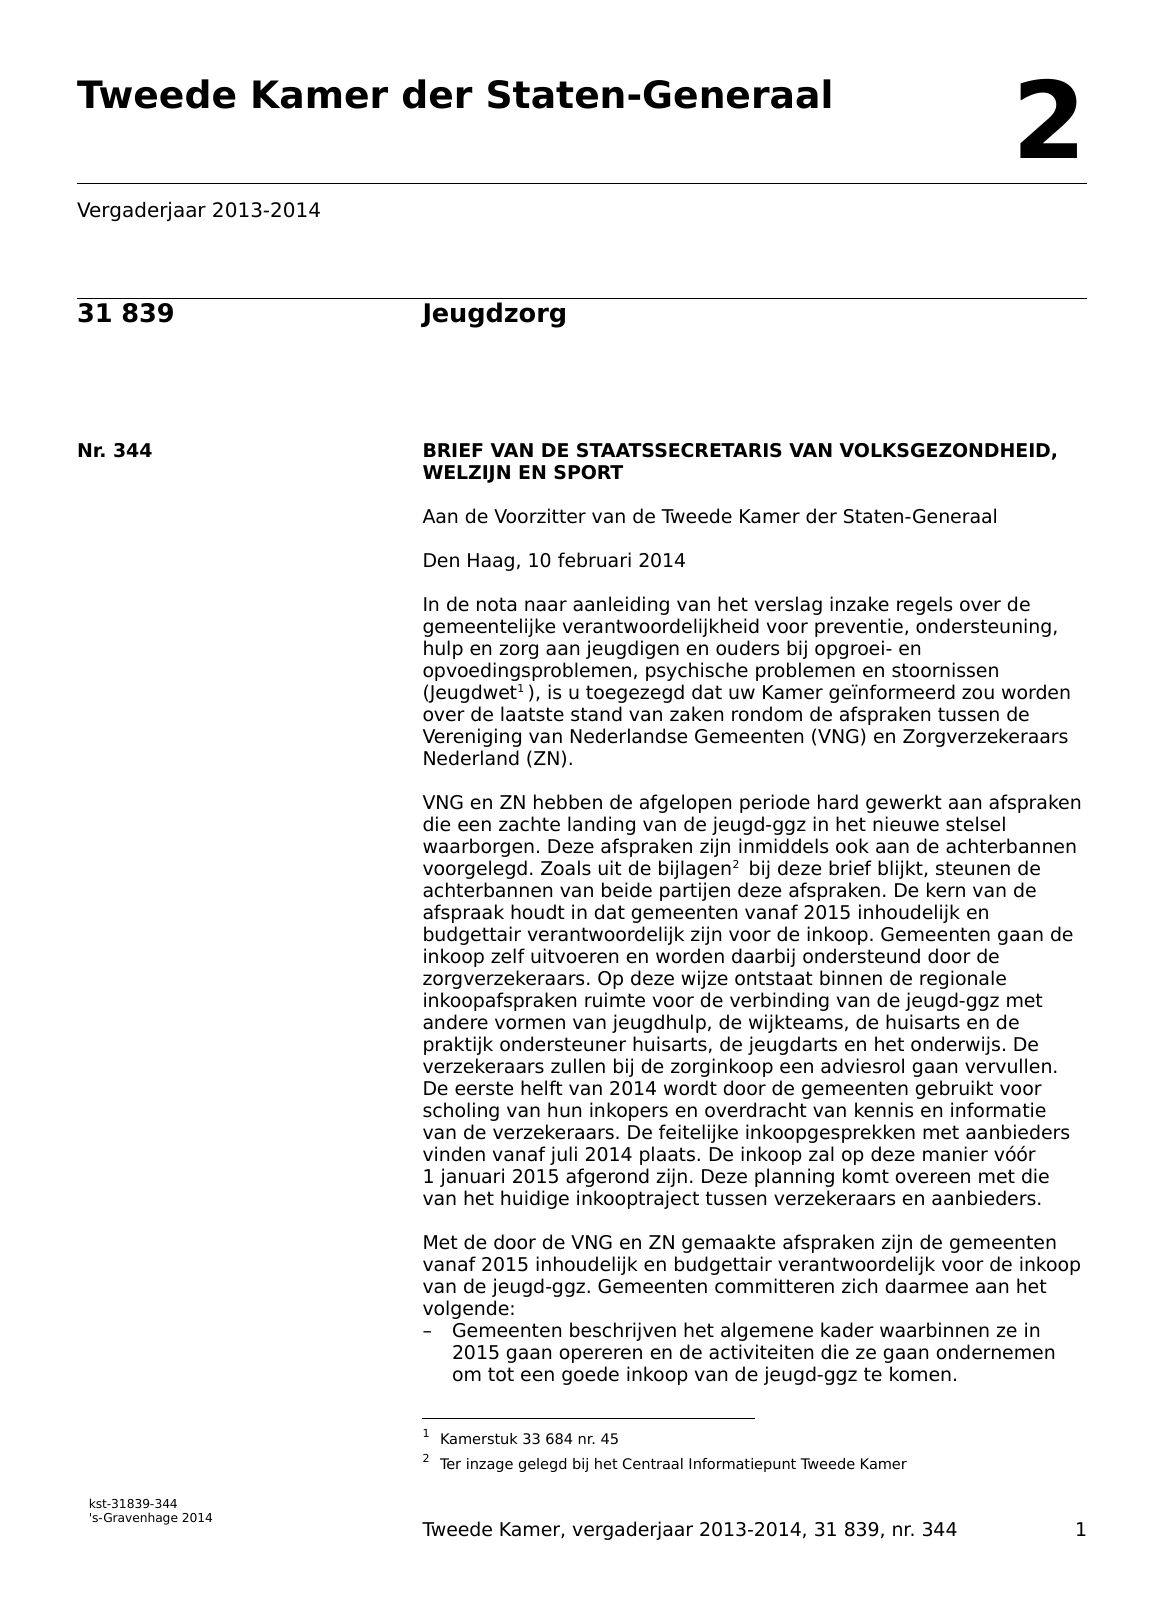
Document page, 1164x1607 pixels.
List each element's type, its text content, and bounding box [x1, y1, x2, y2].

text kst-31839-344 [88, 1497, 323, 1511]
table_header Tweede Kamer der Staten-Generaal [77, 59, 886, 183]
text VNG en ZN hebben de afgelopen periode hard gewerkt aan afspraken die een zachte landing van de jeugd-ggz in het nieuwe stelsel waarborgen. Deze afspraken zijn inmiddels ook aan de achterbannen voorgelegd. Zoals uit de bijlagen bij deze brief blijkt, steunen de achterbannen van beide partijen deze afspraken. De kern van de afspraak houdt in dat gemeenten vanaf 2015 inhoudelijk en budgettair verantwoordelijk zijn voor de inkoop. Gemeenten gaan de inkoop zelf uitvoeren en worden daarbij ondersteund door de zorgverzekeraars. Op deze wijze ontstaat binnen de regionale inkoopafspraken ruimte voor de verbinding van de jeugd-ggz met andere vormen van jeugdhulp, de wijkteams, de huisarts en de praktijk ondersteuner huisarts, de jeugdarts en het onderwijs. De verzekeraars zullen bij de zorginkoop een adviesrol gaan vervullen. De eerste helft van 2014 wordt door de gemeenten gebruikt voor scholing van hun inkopers en overdracht van kennis en informatie van de verzekeraars. De feitelijke inkoopgesprekken met aanbieders vinden vanaf juli 2014 plaats. De inkoop zal op deze manier vóór 1 januari 2015 afgerond zijn. Deze planning komt overeen met die van het huidige inkooptraject tussen verzekeraars en aanbieders. [422, 792, 1087, 1210]
text Den Haag, 10 februari 2014 [422, 550, 1087, 572]
table_cell Vergaderjaar 2013-2014 [77, 184, 1087, 298]
text Ter inzage gelegd bij het Centraal Informatiepunt Tweede Kamer [422, 1452, 1087, 1474]
table_header 2 [886, 59, 1087, 183]
text 's-Gravenhage 2014 [88, 1511, 323, 1525]
text – Gemeenten beschrijven het algemene kader waarbinnen ze in 2015 gaan opereren en de activiteiten die ze gaan ondernemen om tot een goede inkoop van de jeugd-ggz te komen. [422, 1320, 1087, 1386]
text In de nota naar aanleiding van het verslag inzake regels over de gemeentelijke verantwoordelijkheid voor preventie, ondersteuning, hulp en zorg aan jeugdigen en ouders bij opgroei- en opvoedingsproblemen, psychische problemen en stoornissen (Jeugdwet), is u toegezegd dat uw Kamer geïnformeerd zou worden over de laatste stand van zaken rondom de afspraken tussen de Vereniging van Nederlandse Gemeenten (VNG) en Zorgverzekeraars Nederland (ZN). [422, 594, 1087, 770]
text Aan de Voorzitter van de Tweede Kamer der Staten-Generaal [422, 506, 1087, 528]
text Kamerstuk 33 684 nr. 45 [422, 1427, 1087, 1449]
text Met de door de VNG en ZN gemaakte afspraken zijn de gemeenten vanaf 2015 inhoudelijk en budgettair verantwoordelijk voor de inkoop van de jeugd-ggz. Gemeenten committeren zich daarmee aan het volgende: [422, 1232, 1087, 1320]
subtitle Nr. 344 BRIEF VAN DE STAATSSECRETARIS VAN VOLKSGEZONDHEID, WELZIJN EN SPORT [77, 440, 1087, 484]
subtitle 31 839 Jeugdzorg [77, 299, 1087, 329]
